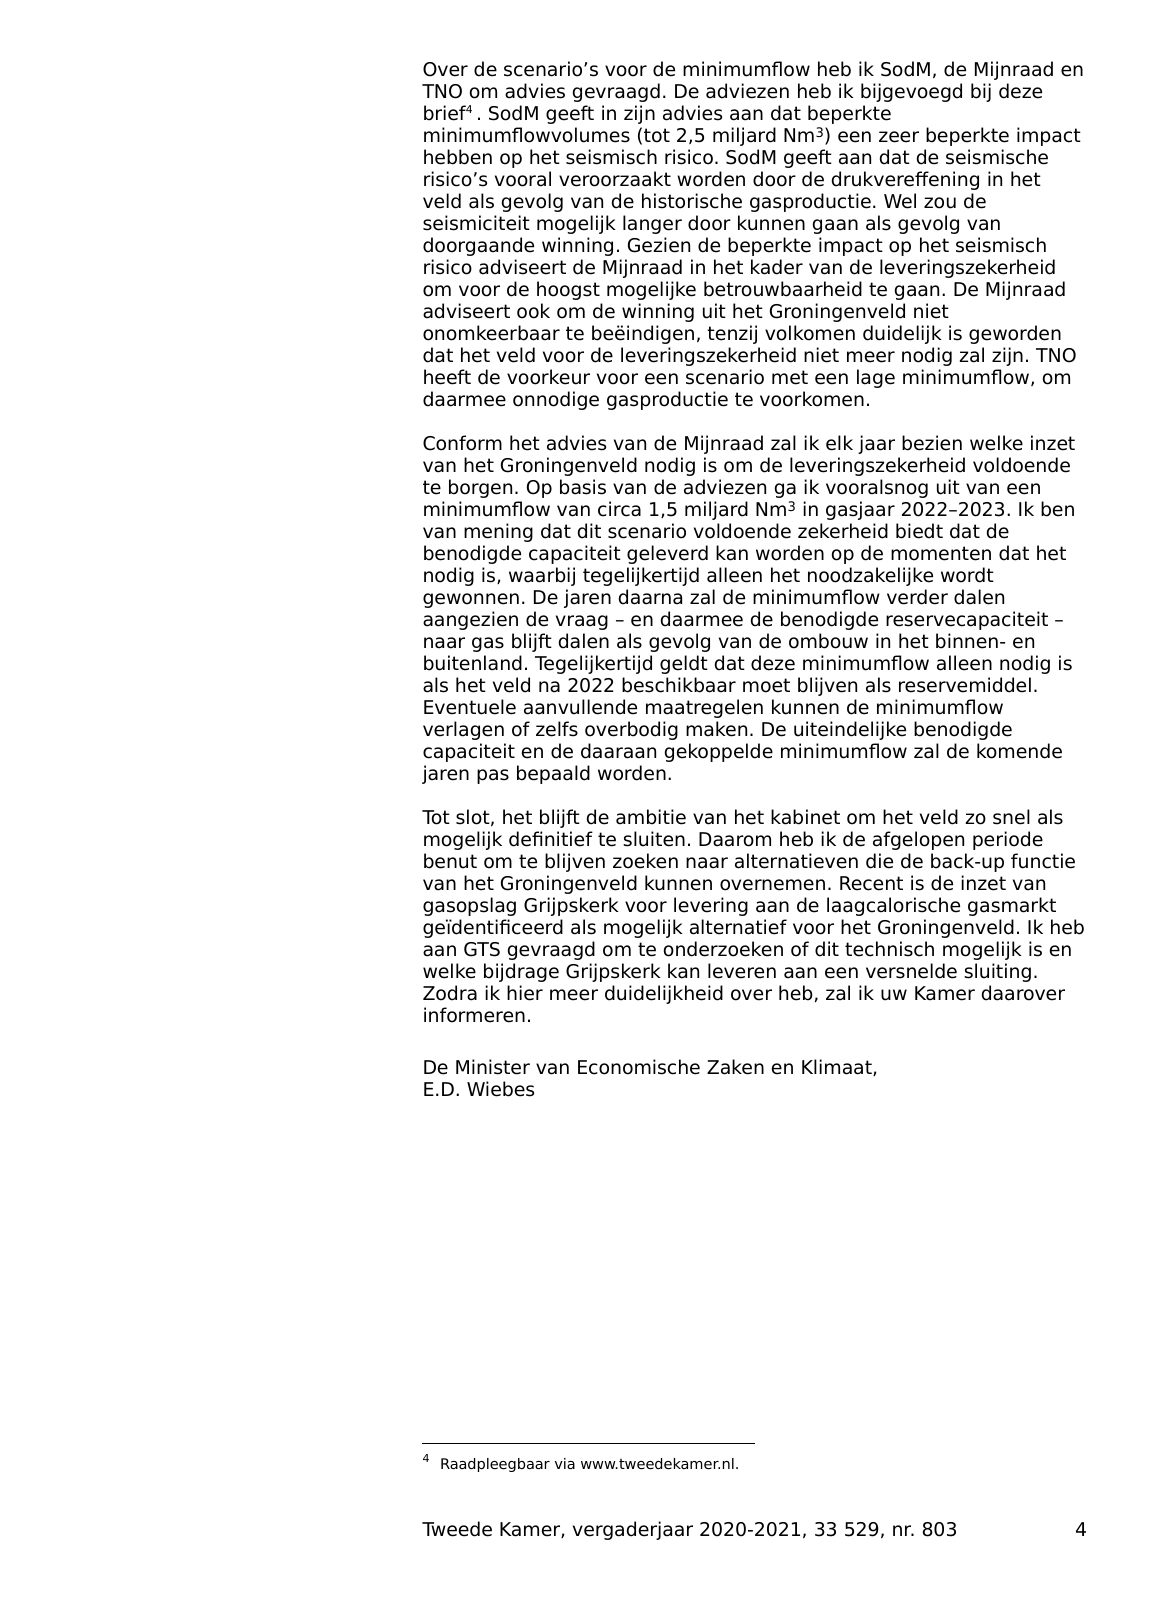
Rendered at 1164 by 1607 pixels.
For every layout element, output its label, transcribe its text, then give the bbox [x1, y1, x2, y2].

text Conform het advies van de Mijnraad zal ik elk jaar bezien welke inzet van het Groningenveld nodig is om de leveringszekerheid voldoende te borgen. Op basis van de adviezen ga ik vooralsnog uit van een minimumflow van circa 1,5 miljard Nm3 in gasjaar 2022–2023. Ik ben van mening dat dit scenario voldoende zekerheid biedt dat de benodigde capaciteit geleverd kan worden op de momenten dat het nodig is, waarbij tegelijkertijd alleen het noodzakelijke wordt gewonnen. De jaren daarna zal de minimumflow verder dalen aangezien de vraag – en daarmee de benodigde reservecapaciteit – naar gas blijft dalen als gevolg van de ombouw in het binnen- en buitenland. Tegelijkertijd geldt dat deze minimumflow alleen nodig is als het veld na 2022 beschikbaar moet blijven als reservemiddel. Eventuele aanvullende maatregelen kunnen de minimumflow verlagen of zelfs overbodig maken. De uiteindelijke benodigde capaciteit en de daaraan gekoppelde minimumflow zal de komende jaren pas bepaald worden. [422, 433, 1087, 784]
text Tot slot, het blijft de ambitie van het kabinet om het veld zo snel als mogelijk definitief te sluiten. Daarom heb ik de afgelopen periode benut om te blijven zoeken naar alternatieven die de back-up functie van het Groningenveld kunnen overnemen. Recent is de inzet van gasopslag Grijpskerk voor levering aan de laagcalorische gasmarkt geïdentificeerd als mogelijk alternatief voor het Groningenveld. Ik heb aan GTS gevraagd om te onderzoeken of dit technisch mogelijk is en welke bijdrage Grijpskerk kan leveren aan een versnelde sluiting. Zodra ik hier meer duidelijkheid over heb, zal ik uw Kamer daarover informeren. [422, 807, 1087, 1027]
text Raadpleegbaar via www.tweedekamer.nl. [422, 1452, 1087, 1474]
text De Minister van Economische Zaken en Klimaat, E.D. Wiebes [422, 1057, 1087, 1101]
text Over de scenario’s voor de minimumflow heb ik SodM, de Mijnraad en TNO om advies gevraagd. De adviezen heb ik bijgevoegd bij deze brief. SodM geeft in zijn advies aan dat beperkte minimumflowvolumes (tot 2,5 miljard Nm3) een zeer beperkte impact hebben op het seismisch risico. SodM geeft aan dat de seismische risico’s vooral veroorzaakt worden door de drukvereffening in het veld als gevolg van de historische gasproductie. Wel zou de seismiciteit mogelijk langer door kunnen gaan als gevolg van doorgaande winning. Gezien de beperkte impact op het seismisch risico adviseert de Mijnraad in het kader van de leveringszekerheid om voor de hoogst mogelijke betrouwbaarheid te gaan. De Mijnraad adviseert ook om de winning uit het Groningenveld niet onomkeerbaar te beëindigen, tenzij volkomen duidelijk is geworden dat het veld voor de leveringszekerheid niet meer nodig zal zijn. TNO heeft de voorkeur voor een scenario met een lage minimumflow, om daarmee onnodige gasproductie te voorkomen. [422, 59, 1087, 411]
